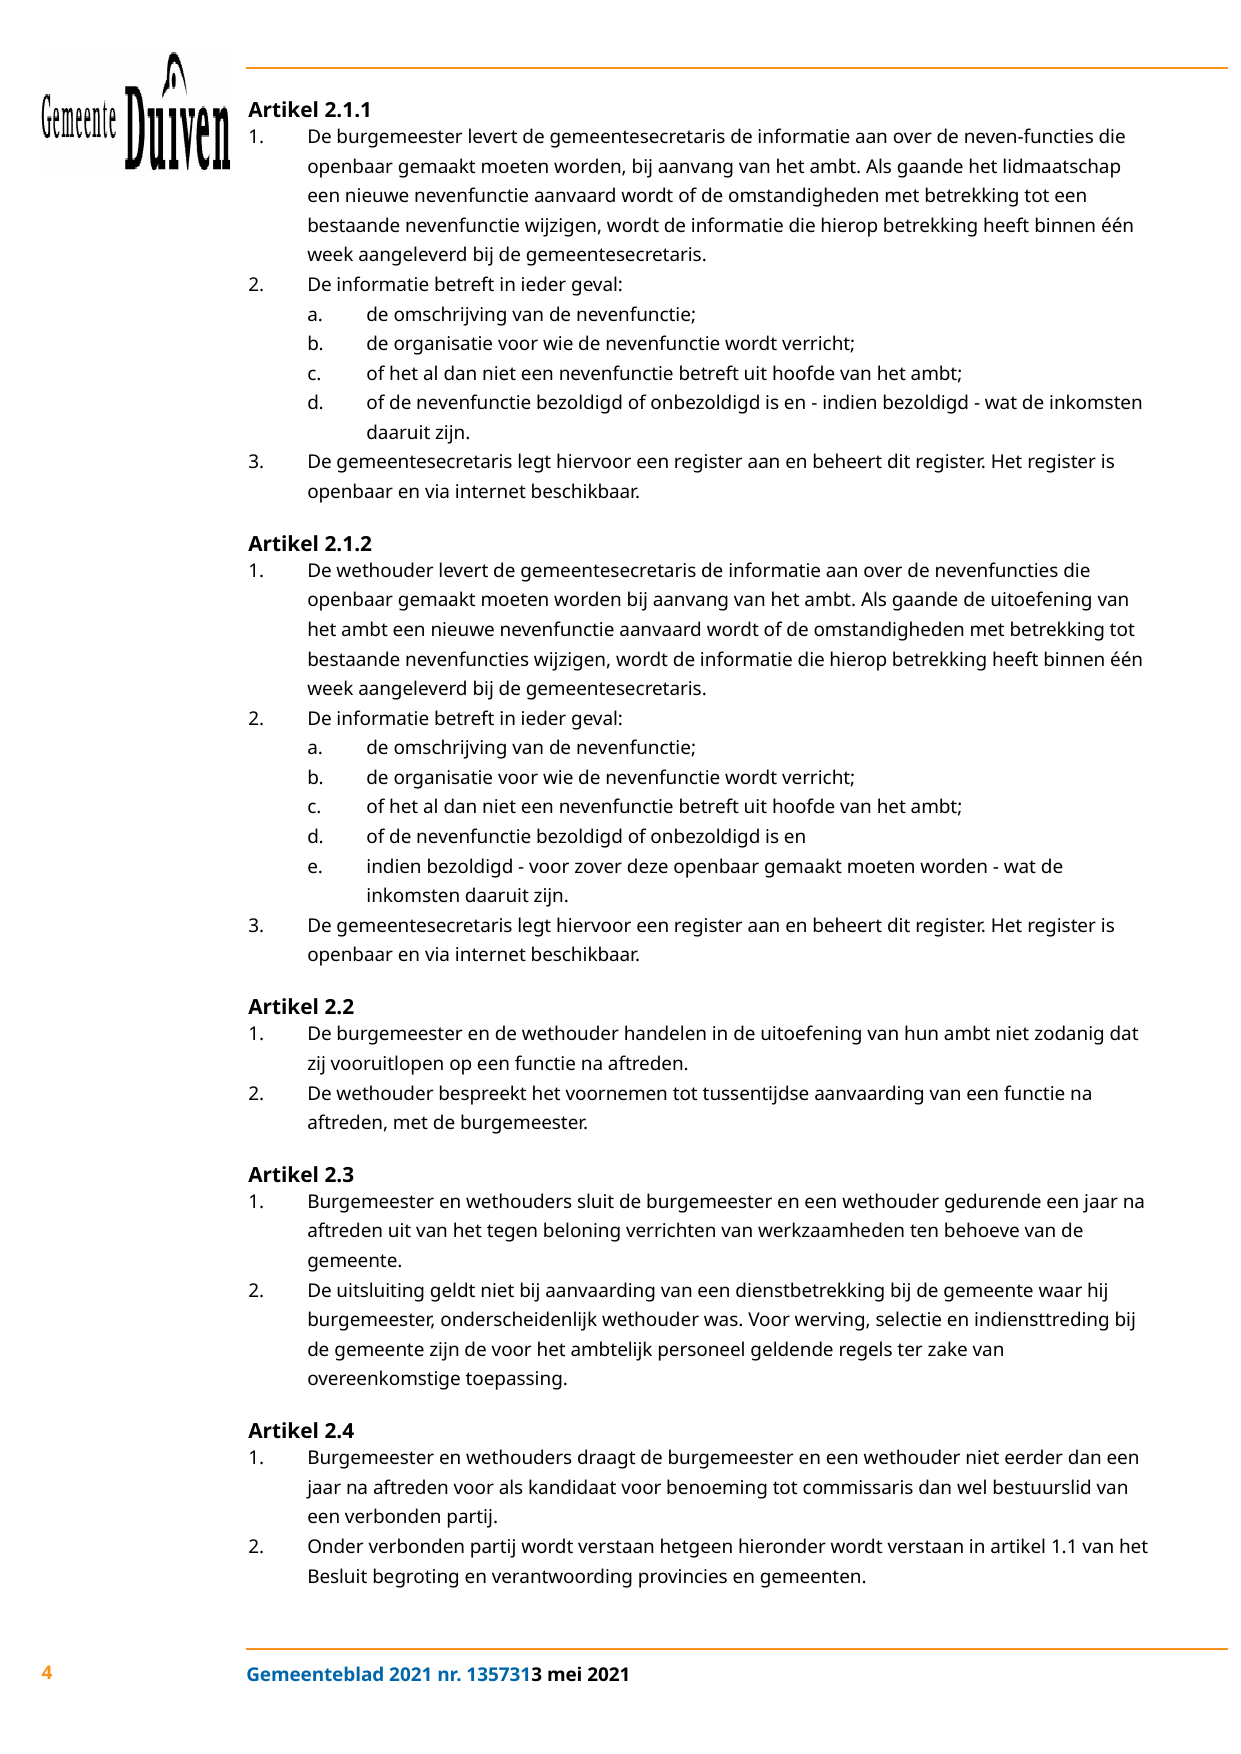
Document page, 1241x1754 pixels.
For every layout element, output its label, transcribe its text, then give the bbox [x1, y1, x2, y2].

list de omschrijving van de nevenfunctie; [307, 301, 1152, 326]
text Artikel 2.1.2 [248, 529, 1152, 557]
list De informatie betreft in ieder geval: [248, 705, 1152, 731]
list De uitsluiting geldt niet bij aanvaarding van een dienstbetrekking bij de gemeente waar hij burgemeester, onderscheidenlijk wethouder was. Voor werving, selectie en indiensttreding bij de gemeente zijn de voor het ambtelijk personeel geldende regels ter zake van overeenkomstige toepassing. [248, 1277, 1152, 1391]
list De burgemeester levert de gemeentesecretaris de informatie aan over de neven-functies die openbaar gemaakt moeten worden, bij aanvang van het ambt. Als gaande het lidmaatschap een nieuwe nevenfunctie aanvaard wordt of de omstandigheden met betrekking tot een bestaande nevenfunctie wijzigen, wordt de informatie die hierop betrekking heeft binnen één week aangeleverd bij de gemeentesecretaris. [248, 123, 1152, 267]
list De wethouder bespreekt het voornemen tot tussentijdse aanvaarding van een functie na aftreden, met de burgemeester. [248, 1080, 1152, 1135]
text Artikel 2.3 [248, 1160, 1152, 1188]
list de organisatie voor wie de nevenfunctie wordt verricht; [307, 330, 1152, 356]
text Artikel 2.1.1 [248, 95, 1152, 123]
picture [41, 47, 231, 172]
list De burgemeester en de wethouder handelen in de uitoefening van hun ambt niet zodanig dat zij vooruitlopen op een functie na aftreden. [248, 1021, 1152, 1076]
list of het al dan niet een nevenfunctie betreft uit hoofde van het ambt; [307, 794, 1152, 819]
list indien bezoldigd - voor zover deze openbaar gemaakt moeten worden - wat de inkomsten daaruit zijn. [307, 853, 1152, 908]
list de omschrijving van de nevenfunctie; [307, 734, 1152, 760]
list Burgemeester en wethouders sluit de burgemeester en een wethouder gedurende een jaar na aftreden uit van het tegen beloning verrichten van werkzaamheden ten behoeve van de gemeente. [248, 1188, 1152, 1273]
list Onder verbonden partij wordt verstaan hetgeen hieronder wordt verstaan in artikel 1.1 van het Besluit begroting en verantwoording provincies en gemeenten. [248, 1533, 1152, 1588]
text Artikel 2.2 [248, 992, 1152, 1021]
list of de nevenfunctie bezoldigd of onbezoldigd is en - indien bezoldigd - wat de inkomsten daaruit zijn. [307, 389, 1152, 445]
list De informatie betreft in ieder geval: [248, 271, 1152, 297]
list of de nevenfunctie bezoldigd of onbezoldigd is en [307, 823, 1152, 849]
list De wethouder levert de gemeentesecretaris de informatie aan over de nevenfuncties die openbaar gemaakt moeten worden bij aanvang van het ambt. Als gaande de uitoefening van het ambt een nieuwe nevenfunctie aanvaard wordt of de omstandigheden met betrekking tot bestaande nevenfuncties wijzigen, wordt de informatie die hierop betrekking heeft binnen één week aangeleverd bij de gemeentesecretaris. [248, 557, 1152, 701]
list De gemeentesecretaris legt hiervoor een register aan en beheert dit register. Het register is openbaar en via internet beschikbaar. [248, 912, 1152, 967]
text Artikel 2.4 [248, 1416, 1152, 1444]
list De gemeentesecretaris legt hiervoor een register aan en beheert dit register. Het register is openbaar en via internet beschikbaar. [248, 449, 1152, 504]
list of het al dan niet een nevenfunctie betreft uit hoofde van het ambt; [307, 360, 1152, 386]
list Burgemeester en wethouders draagt de burgemeester en een wethouder niet eerder dan een jaar na aftreden voor als kandidaat voor benoeming tot commissaris dan wel bestuurslid van een verbonden partij. [248, 1444, 1152, 1529]
list de organisatie voor wie de nevenfunctie wordt verricht; [307, 764, 1152, 790]
